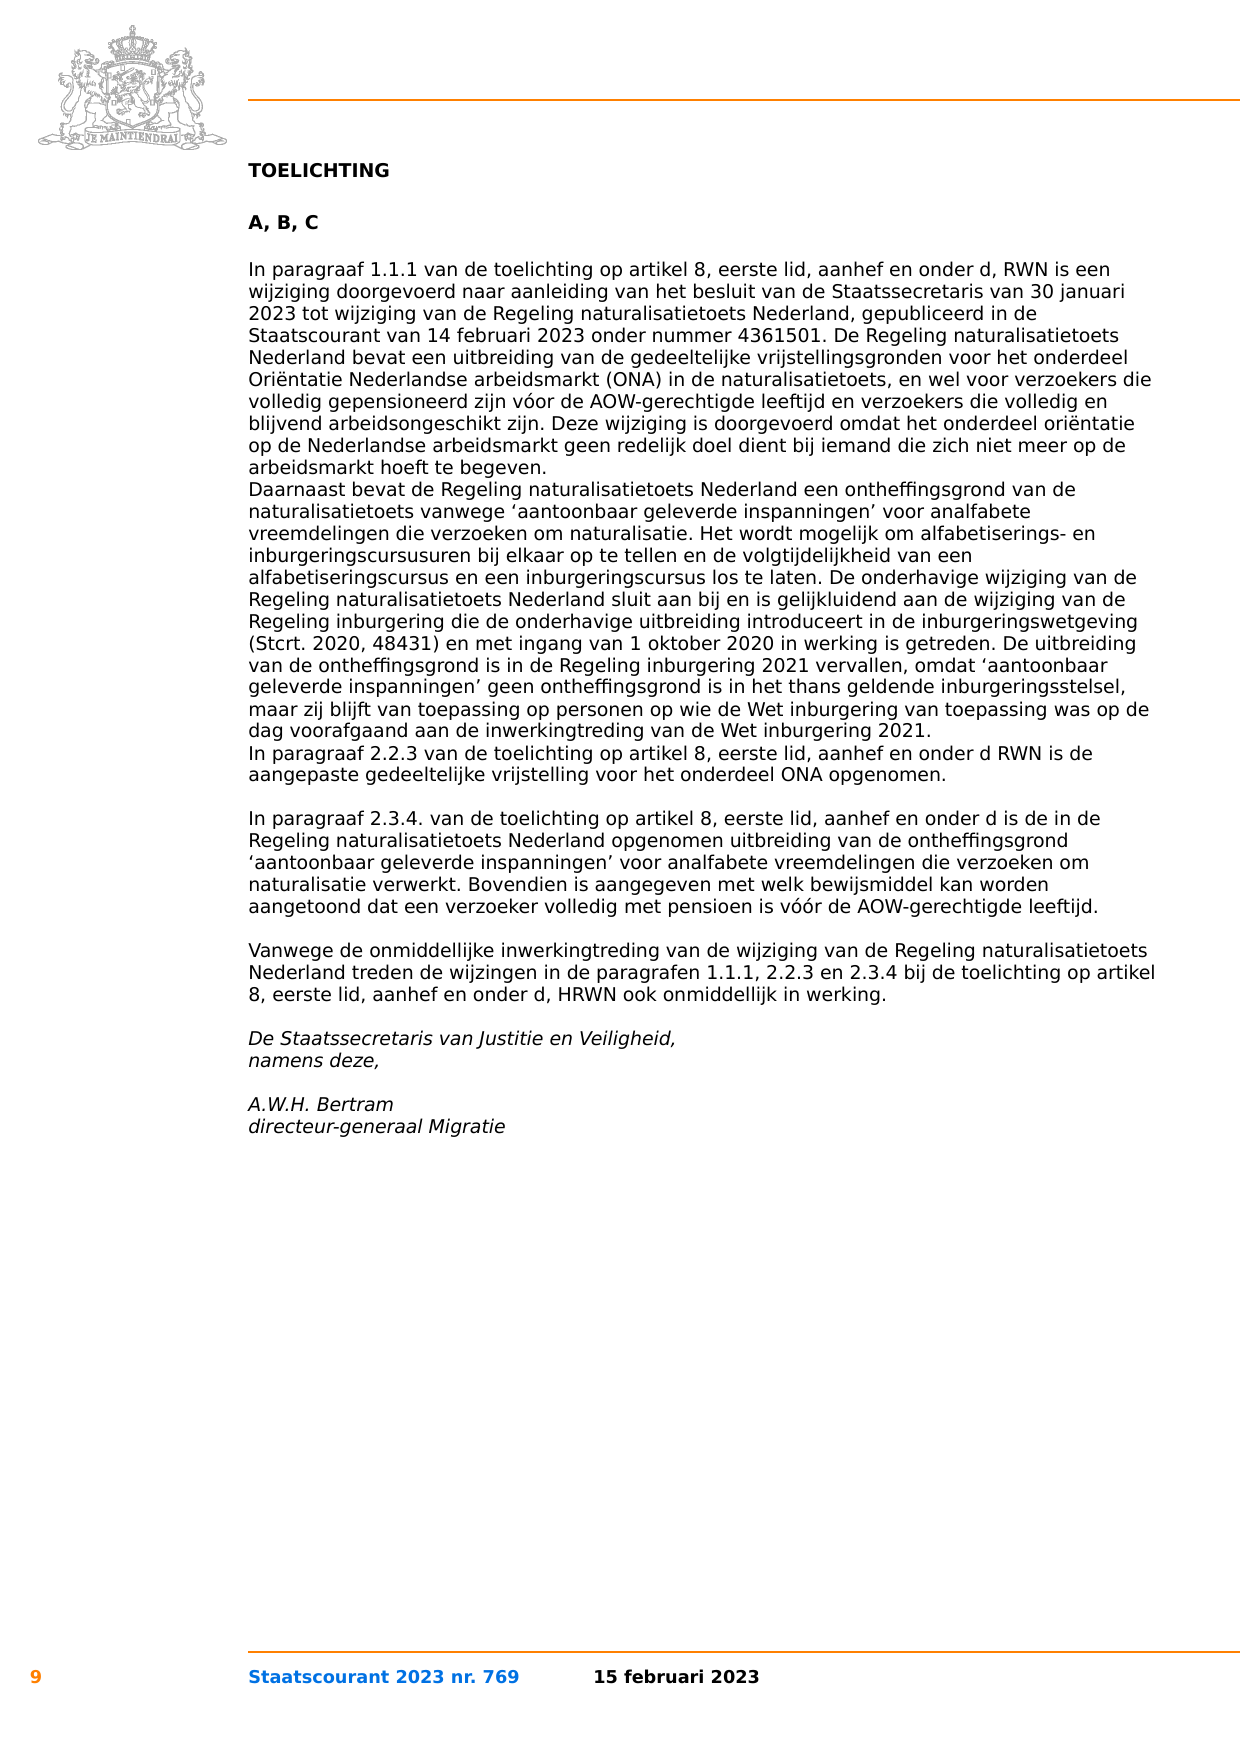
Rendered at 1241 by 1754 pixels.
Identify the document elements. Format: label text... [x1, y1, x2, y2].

text In paragraaf 2.2.3 van de toelichting op artikel 8, eerste lid, aanhef en onder d RWN is de aangepaste gedeeltelijke vrijstelling voor het onderdeel ONA opgenomen. [248, 742, 1163, 786]
subtitle TOELICHTING [248, 160, 1163, 182]
subtitle A, B, C [248, 212, 1163, 234]
text Vanwege de onmiddellijke inwerkingtreding van de wijziging van de Regeling naturalisatietoets Nederland treden de wijzingen in de paragrafen 1.1.1, 2.2.3 en 2.3.4 bij de toelichting op artikel 8, eerste lid, aanhef en onder d, HRWN ook onmiddellijk in werking. [248, 940, 1163, 1006]
text In paragraaf 1.1.1 van de toelichting op artikel 8, eerste lid, aanhef en onder d, RWN is een wijziging doorgevoerd naar aanleiding van het besluit van de Staatssecretaris van 30 januari 2023 tot wijziging van de Regeling naturalisatietoets Nederland, gepubliceerd in de Staatscourant van 14 februari 2023 onder nummer 4361501. De Regeling naturalisatietoets Nederland bevat een uitbreiding van de gedeeltelijke vrijstellingsgronden voor het onderdeel Oriëntatie Nederlandse arbeidsmarkt (ONA) in de naturalisatietoets, en wel voor verzoekers die volledig gepensioneerd zijn vóor de AOW-gerechtigde leeftijd en verzoekers die volledig en blijvend arbeidsongeschikt zijn. Deze wijziging is doorgevoerd omdat het onderdeel oriëntatie op de Nederlandse arbeidsmarkt geen redelijk doel dient bij iemand die zich niet meer op de arbeidsmarkt hoeft te begeven. [248, 259, 1163, 479]
text Daarnaast bevat de Regeling naturalisatietoets Nederland een ontheffingsgrond van de naturalisatietoets vanwege ‘aantoonbaar geleverde inspanningen’ voor analfabete vreemdelingen die verzoeken om naturalisatie. Het wordt mogelijk om alfabetiserings- en inburgeringscursusuren bij elkaar op te tellen en de volgtijdelijkheid van een alfabetiseringscursus en een inburgeringscursus los te laten. De onderhavige wijziging van de Regeling naturalisatietoets Nederland sluit aan bij en is gelijkluidend aan de wijziging van de Regeling inburgering die de onderhavige uitbreiding introduceert in de inburgeringswetgeving (Stcrt. 2020, 48431) en met ingang van 1 oktober 2020 in werking is getreden. De uitbreiding van de ontheffingsgrond is in de Regeling inburgering 2021 vervallen, omdat ‘aantoonbaar geleverde inspanningen’ geen ontheffingsgrond is in het thans geldende inburgeringsstelsel, maar zij blijft van toepassing op personen op wie de Wet inburgering van toepassing was op de dag voorafgaand aan de inwerkingtreding van de Wet inburgering 2021. [248, 479, 1163, 742]
picture [38, 25, 227, 150]
text In paragraaf 2.3.4. van de toelichting op artikel 8, eerste lid, aanhef en onder d is de in de Regeling naturalisatietoets Nederland opgenomen uitbreiding van de ontheffingsgrond ‘aantoonbaar geleverde inspanningen’ voor analfabete vreemdelingen die verzoeken om naturalisatie verwerkt. Bovendien is aangegeven met welk bewijsmiddel kan worden aangetoond dat een verzoeker volledig met pensioen is vóór de AOW-gerechtigde leeftijd. [248, 808, 1163, 918]
text De Staatssecretaris van Justitie en Veiligheid, namens deze, A.W.H. Bertram directeur-generaal Migratie [248, 1028, 1163, 1138]
